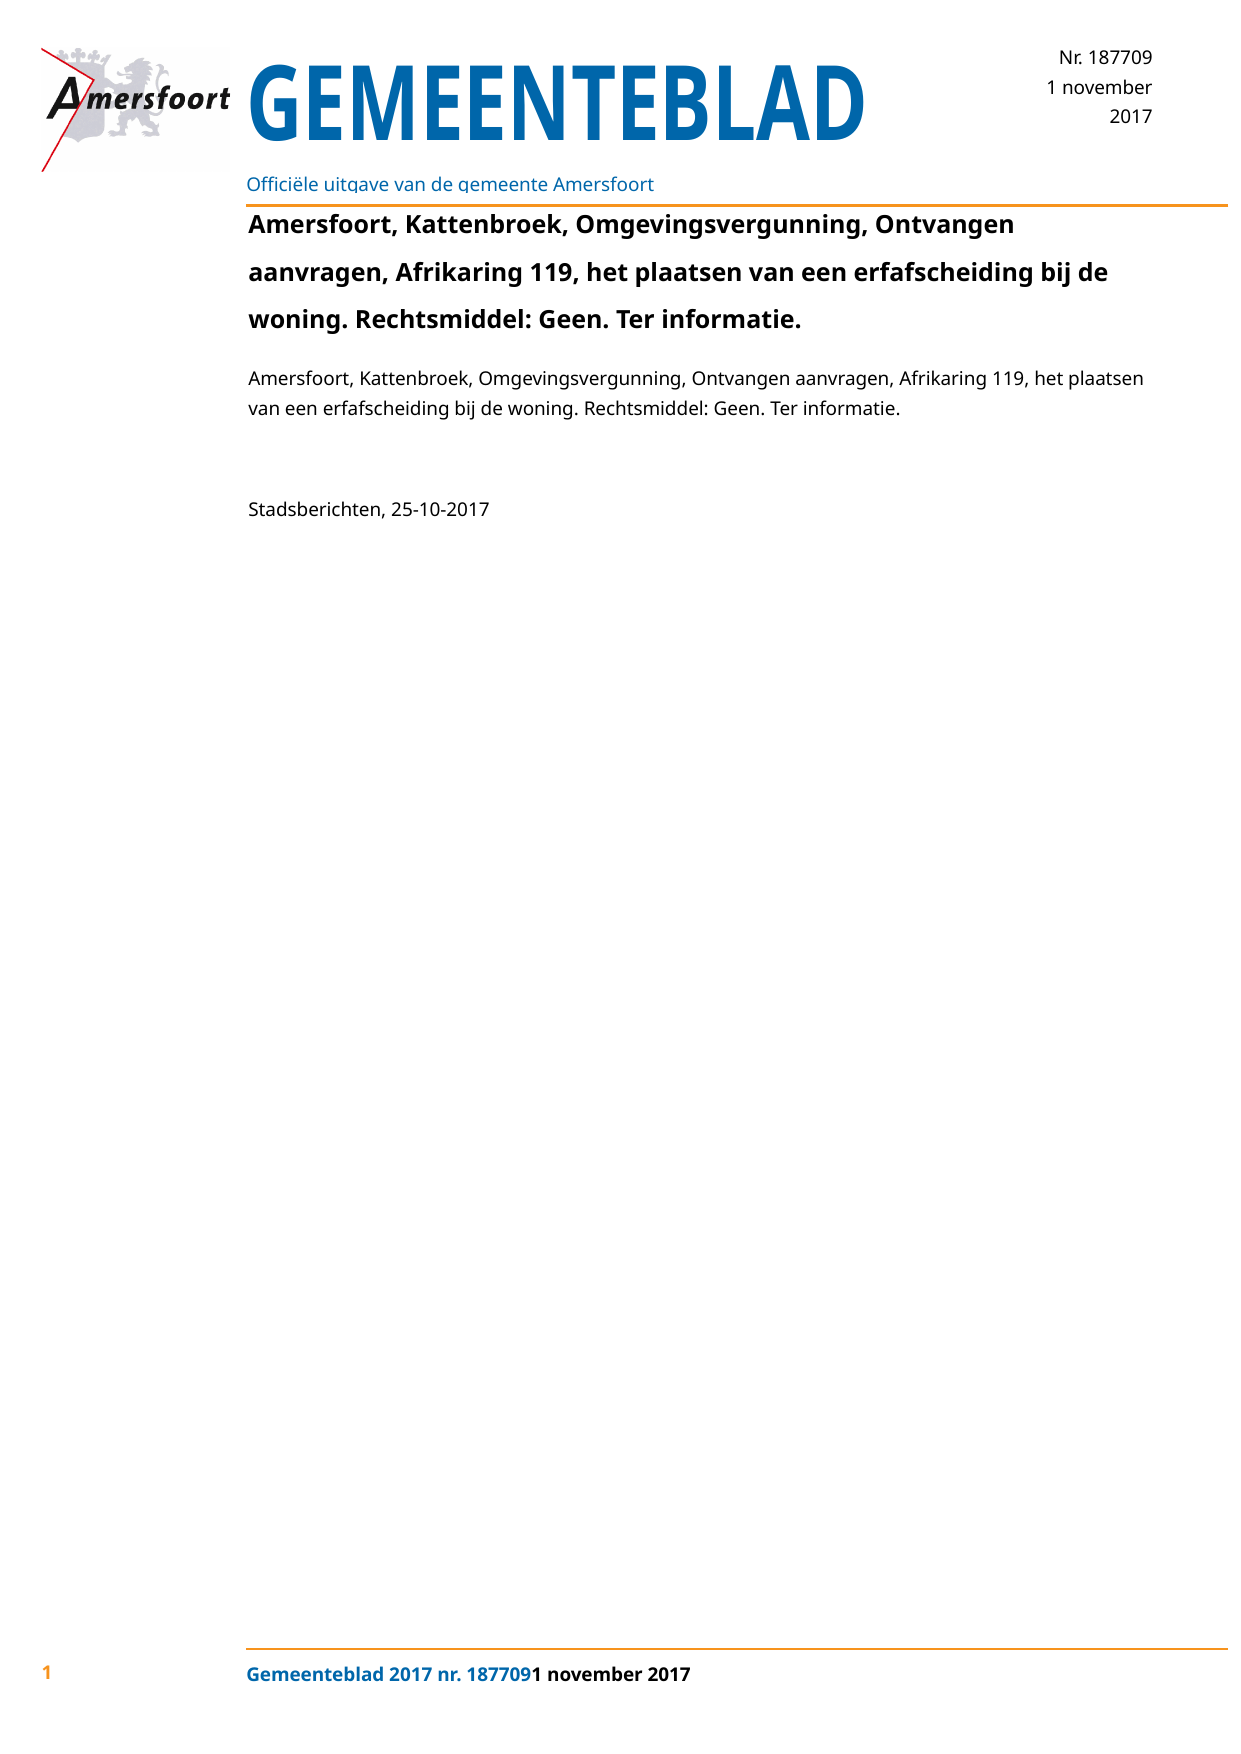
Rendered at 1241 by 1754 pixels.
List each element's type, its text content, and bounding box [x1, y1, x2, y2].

text Amersfoort, Kattenbroek, Omgevingsvergunning, Ontvangen aanvragen, Afrikaring 119, het plaatsen van een erfafscheiding bij de woning. Rechtsmiddel: Geen. Ter informatie. [248, 207, 1152, 336]
picture [41, 47, 231, 172]
text Stadsberichten, 25-10-2017 [248, 496, 1152, 522]
text Amersfoort, Kattenbroek, Omgevingsvergunning, Ontvangen aanvragen, Afrikaring 119, het plaatsen van een erfafscheiding bij de woning. Rechtsmiddel: Geen. Ter informatie. [248, 366, 1152, 421]
